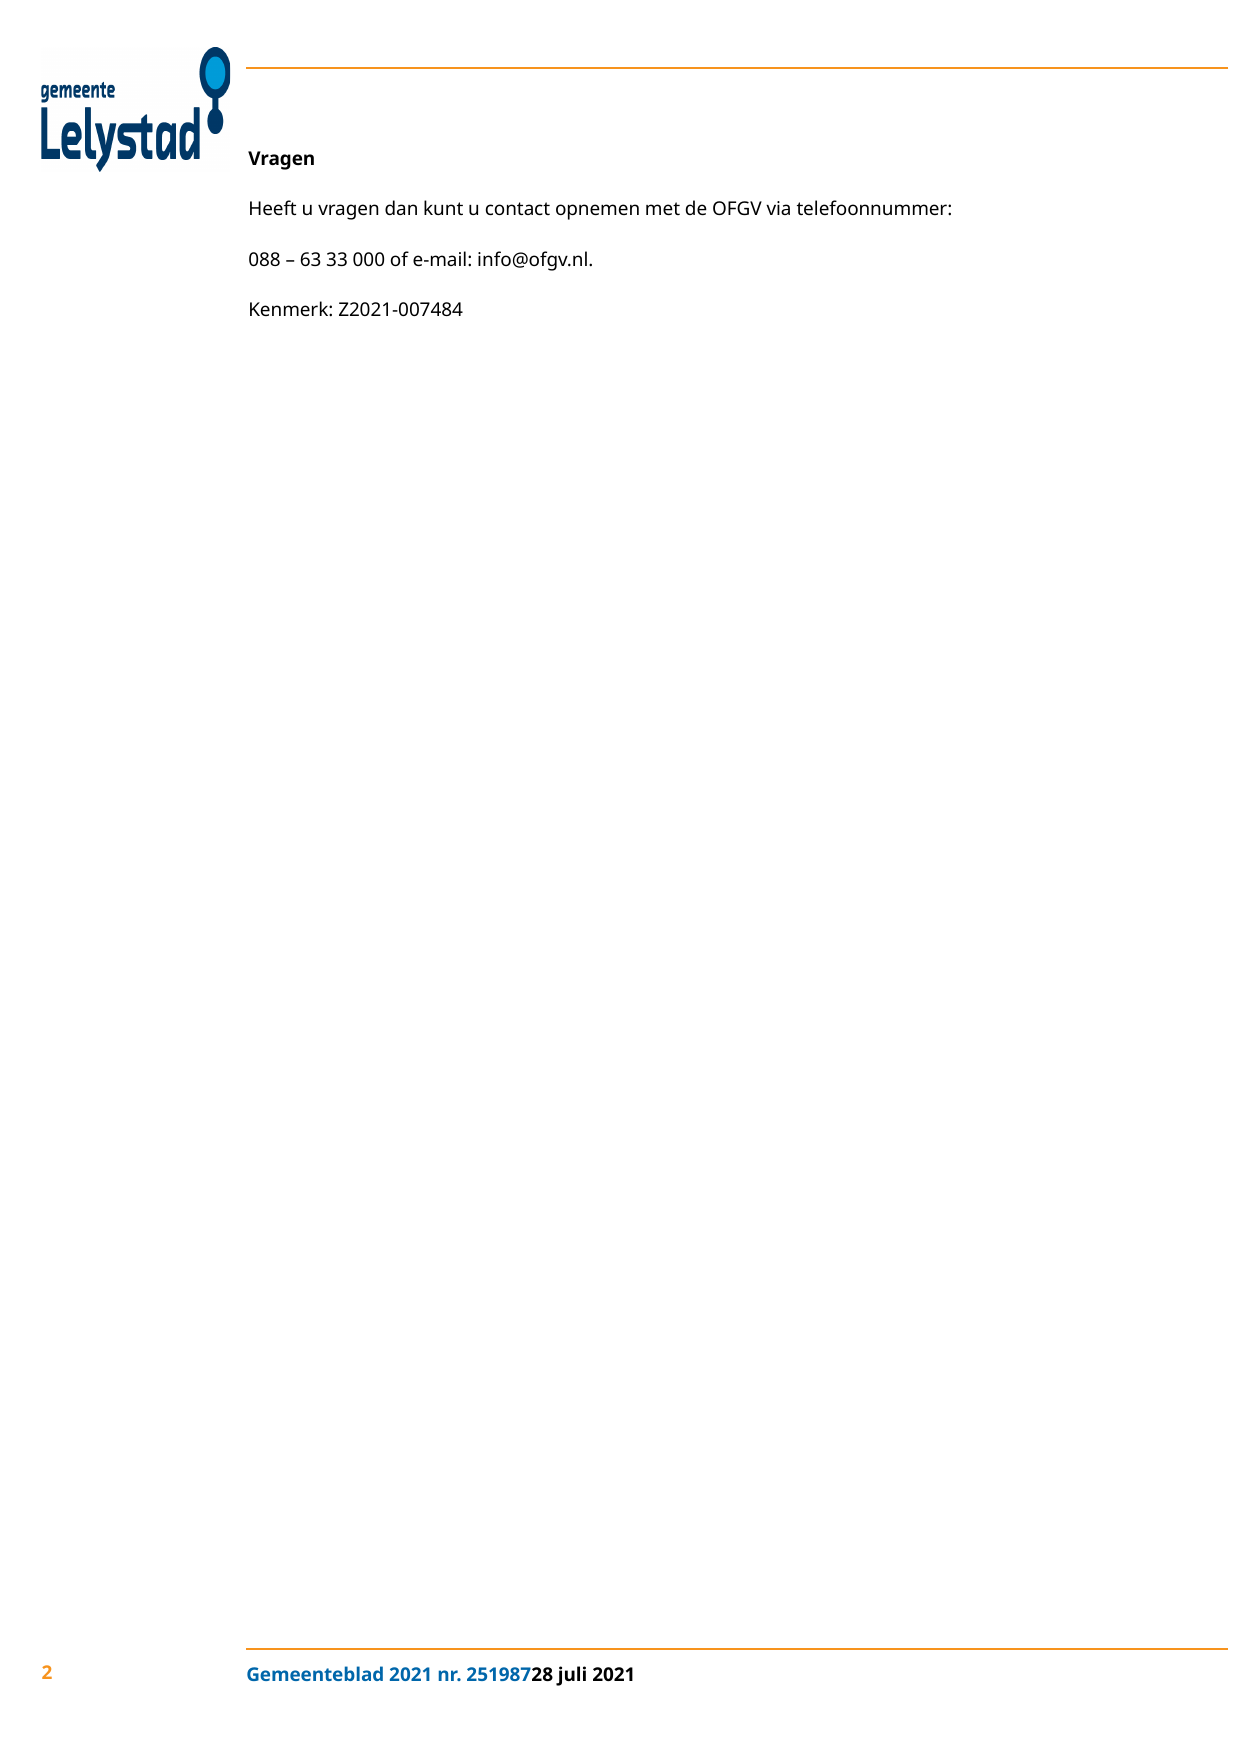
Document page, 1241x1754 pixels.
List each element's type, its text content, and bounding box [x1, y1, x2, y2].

picture [41, 47, 231, 172]
text Kenmerk: Z2021-007484 [248, 296, 1152, 322]
text Vragen [248, 145, 1152, 171]
text Heeft u vragen dan kunt u contact opnemen met de OFGV via telefoonnummer: [248, 196, 1152, 221]
text 088 – 63 33 000 of e-mail: info@ofgv.nl. [248, 246, 1152, 272]
